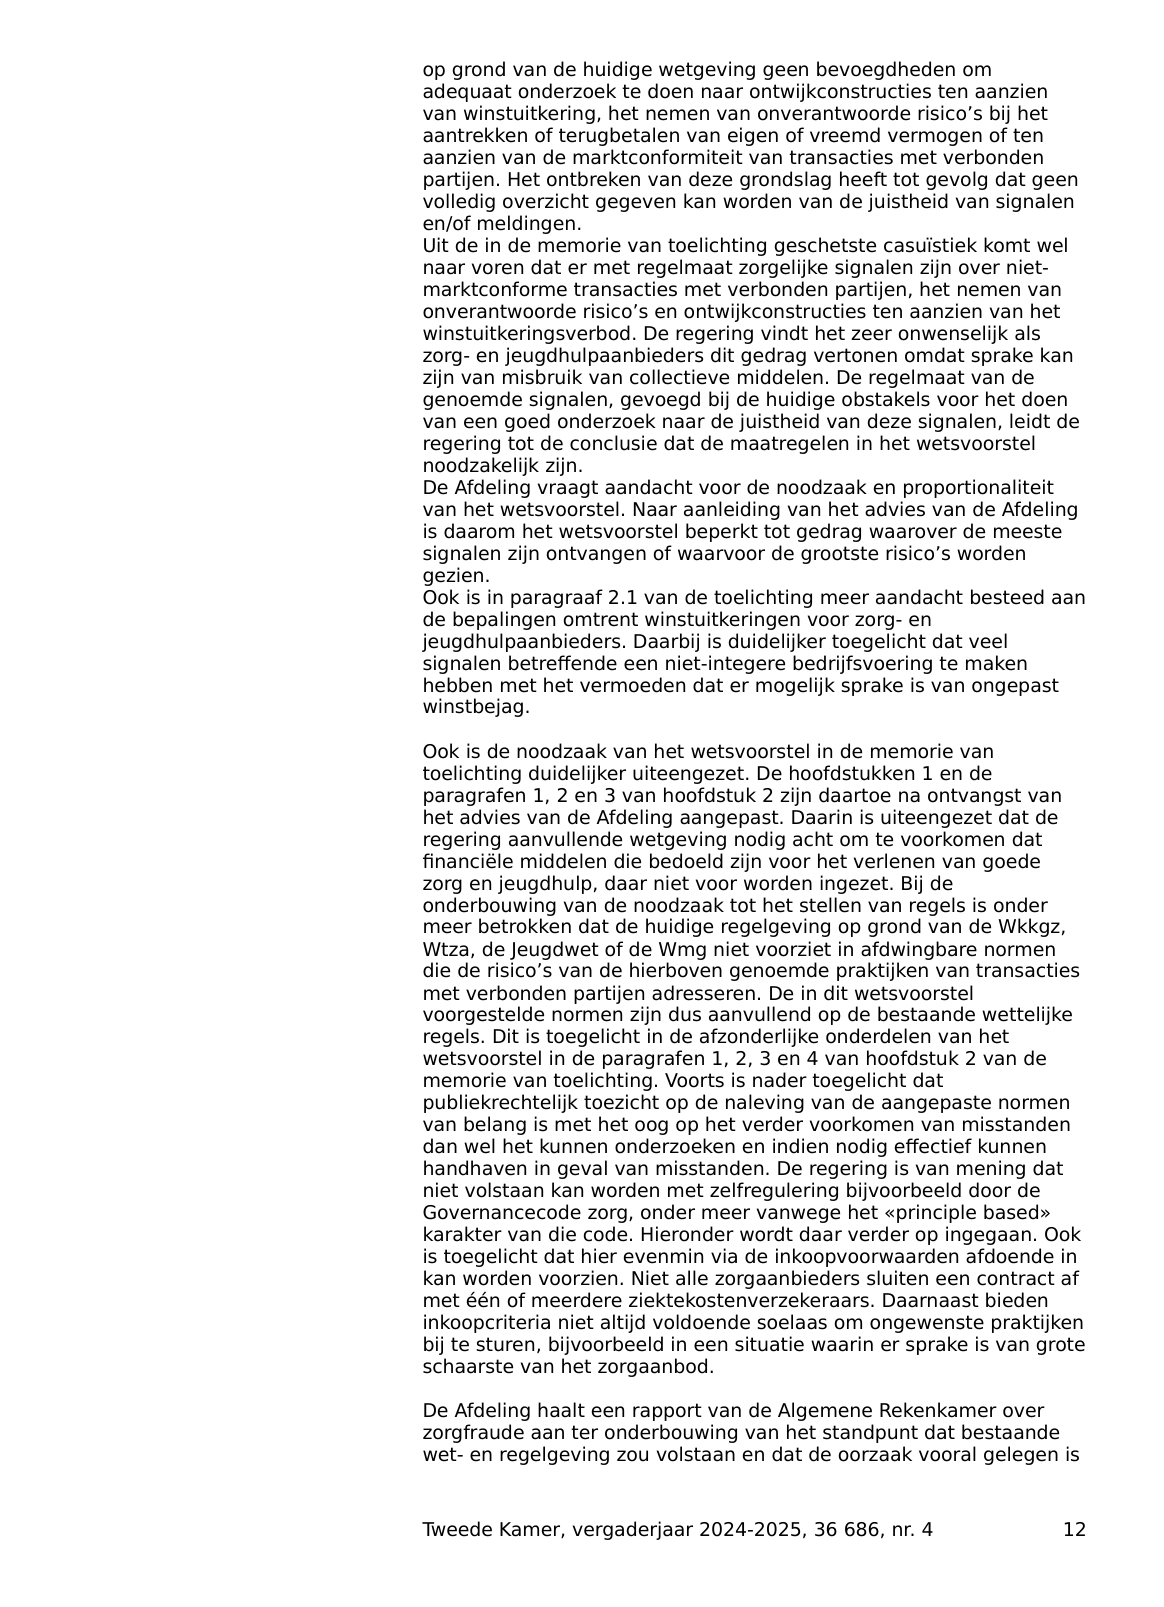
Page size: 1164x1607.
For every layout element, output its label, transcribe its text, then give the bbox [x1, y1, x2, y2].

text Uit de in de memorie van toelichting geschetste casuïstiek komt wel naar voren dat er met regelmaat zorgelijke signalen zijn over niet-marktconforme transacties met verbonden partijen, het nemen van onverantwoorde risico’s en ontwijkconstructies ten aanzien van het winstuitkeringsverbod. De regering vindt het zeer onwenselijk als zorg- en jeugdhulpaanbieders dit gedrag vertonen omdat sprake kan zijn van misbruik van collectieve middelen. De regelmaat van de genoemde signalen, gevoegd bij de huidige obstakels voor het doen van een goed onderzoek naar de juistheid van deze signalen, leidt de regering tot de conclusie dat de maatregelen in het wetsvoorstel noodzakelijk zijn. [422, 235, 1087, 477]
text Ook is de noodzaak van het wetsvoorstel in de memorie van toelichting duidelijker uiteengezet. De hoofdstukken 1 en de paragrafen 1, 2 en 3 van hoofdstuk 2 zijn daartoe na ontvangst van het advies van de Afdeling aangepast. Daarin is uiteengezet dat de regering aanvullende wetgeving nodig acht om te voorkomen dat financiële middelen die bedoeld zijn voor het verlenen van goede zorg en jeugdhulp, daar niet voor worden ingezet. Bij de onderbouwing van de noodzaak tot het stellen van regels is onder meer betrokken dat de huidige regelgeving op grond van de Wkkgz, Wtza, de Jeugdwet of de Wmg niet voorziet in afdwingbare normen die de risico’s van de hierboven genoemde praktijken van transacties met verbonden partijen adresseren. De in dit wetsvoorstel voorgestelde normen zijn dus aanvullend op de bestaande wettelijke regels. Dit is toegelicht in de afzonderlijke onderdelen van het wetsvoorstel in de paragrafen 1, 2, 3 en 4 van hoofdstuk 2 van de memorie van toelichting. Voorts is nader toegelicht dat publiekrechtelijk toezicht op de naleving van de aangepaste normen van belang is met het oog op het verder voorkomen van misstanden dan wel het kunnen onderzoeken en indien nodig effectief kunnen handhaven in geval van misstanden. De regering is van mening dat niet volstaan kan worden met zelfregulering bijvoorbeeld door de Governancecode zorg, onder meer vanwege het «principle based» karakter van die code. Hieronder wordt daar verder op ingegaan. Ook is toegelicht dat hier evenmin via de inkoopvoorwaarden afdoende in kan worden voorzien. Niet alle zorgaanbieders sluiten een contract af met één of meerdere ziektekostenverzekeraars. Daarnaast bieden inkoopcriteria niet altijd voldoende soelaas om ongewenste praktijken bij te sturen, bijvoorbeeld in een situatie waarin er sprake is van grote schaarste van het zorgaanbod. [422, 741, 1087, 1378]
text op grond van de huidige wetgeving geen bevoegdheden om adequaat onderzoek te doen naar ontwijkconstructies ten aanzien van winstuitkering, het nemen van onverantwoorde risico’s bij het aantrekken of terugbetalen van eigen of vreemd vermogen of ten aanzien van de marktconformiteit van transacties met verbonden partijen. Het ontbreken van deze grondslag heeft tot gevolg dat geen volledig overzicht gegeven kan worden van de juistheid van signalen en/of meldingen. [422, 59, 1087, 235]
text De Afdeling vraagt aandacht voor de noodzaak en proportionaliteit van het wetsvoorstel. Naar aanleiding van het advies van de Afdeling is daarom het wetsvoorstel beperkt tot gedrag waarover de meeste signalen zijn ontvangen of waarvoor de grootste risico’s worden gezien. [422, 477, 1087, 587]
text De Afdeling haalt een rapport van de Algemene Rekenkamer over zorgfraude aan ter onderbouwing van het standpunt dat bestaande wet- en regelgeving zou volstaan en dat de oorzaak vooral gelegen is [422, 1400, 1087, 1466]
text Ook is in paragraaf 2.1 van de toelichting meer aandacht besteed aan de bepalingen omtrent winstuitkeringen voor zorg- en jeugdhulpaanbieders. Daarbij is duidelijker toegelicht dat veel signalen betreffende een niet-integere bedrijfsvoering te maken hebben met het vermoeden dat er mogelijk sprake is van ongepast winstbejag. [422, 587, 1087, 718]
